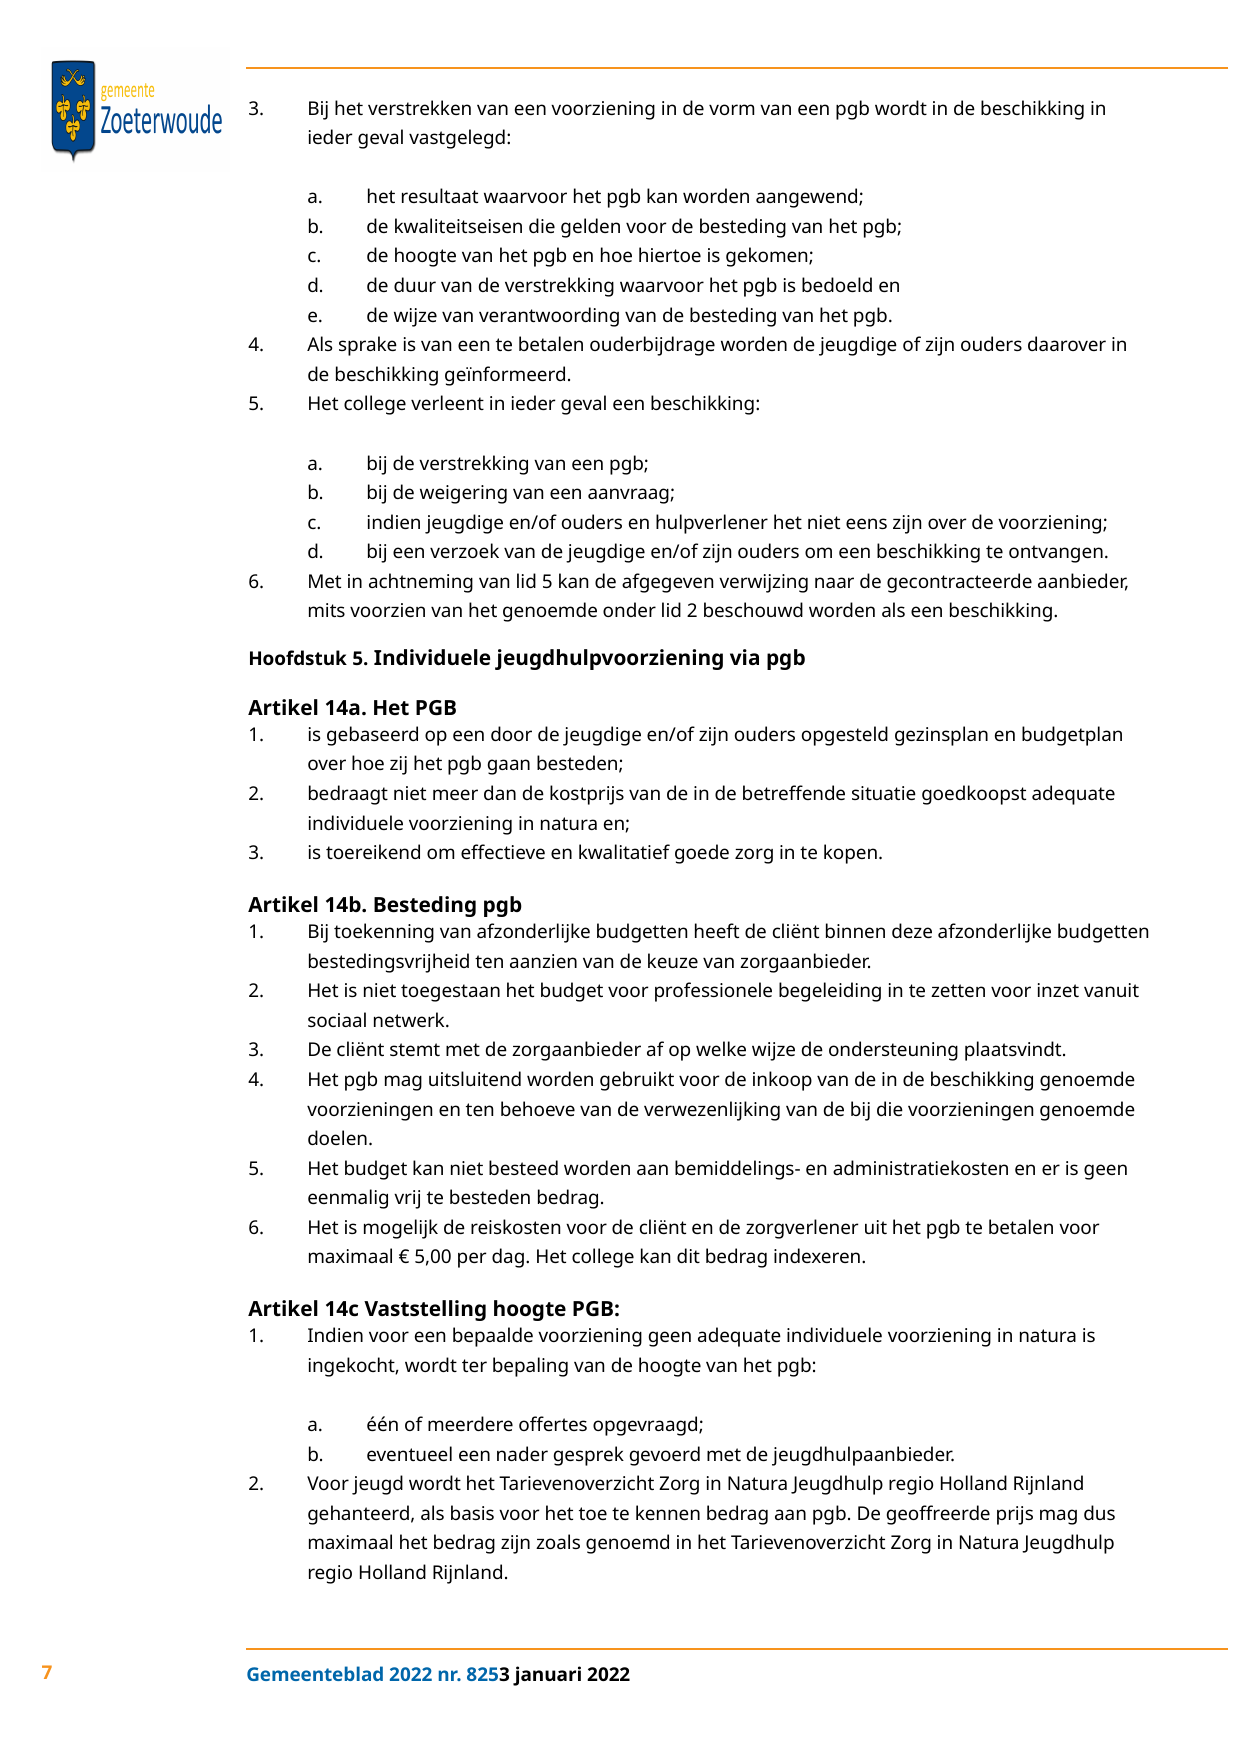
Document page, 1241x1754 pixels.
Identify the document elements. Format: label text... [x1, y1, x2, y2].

list de duur van de verstrekking waarvoor het pgb is bedoeld en [307, 272, 1152, 298]
text Artikel 14a. Het PGB [248, 693, 1152, 721]
list bij een verzoek van de jeugdige en/of zijn ouders om een beschikking te ontvangen. [307, 538, 1152, 564]
list is gebaseerd op een door de jeugdige en/of zijn ouders opgesteld gezinsplan en budgetplan over hoe zij het pgb gaan besteden; [248, 721, 1152, 776]
text Hoofdstuk 5. Individuele jeugdhulpvoorziening via pgb [248, 643, 1152, 672]
list Met in achtneming van lid 5 kan de afgegeven verwijzing naar de gecontracteerde aanbieder, mits voorzien van het genoemde onder lid 2 beschouwd worden als een beschikking. [248, 568, 1152, 623]
picture [41, 47, 231, 172]
list Als sprake is van een te betalen ouderbijdrage worden de jeugdige of zijn ouders daarover in de beschikking geïnformeerd. [248, 331, 1152, 387]
text Artikel 14c Vaststelling hoogte PGB: [248, 1294, 1152, 1322]
list Het pgb mag uitsluitend worden gebruikt voor de inkoop van de in de beschikking genoemde voorzieningen en ten behoeve van de verwezenlijking van de bij die voorzieningen genoemde doelen. [248, 1066, 1152, 1151]
list Bij toekenning van afzonderlijke budgetten heeft de cliënt binnen deze afzonderlijke budgetten bestedingsvrijheid ten aanzien van de keuze van zorgaanbieder. [248, 918, 1152, 973]
list één of meerdere offertes opgevraagd; [307, 1411, 1152, 1437]
list het resultaat waarvoor het pgb kan worden aangewend; [307, 183, 1152, 209]
list bedraagt niet meer dan de kostprijs van de in de betreffende situatie goedkoopst adequate individuele voorziening in natura en; [248, 780, 1152, 836]
list de kwaliteitseisen die gelden voor de besteding van het pgb; [307, 213, 1152, 239]
list bij de weigering van een aanvraag; [307, 479, 1152, 505]
list Bij het verstrekken van een voorziening in de vorm van een pgb wordt in de beschikking in ieder geval vastgelegd: [248, 95, 1152, 150]
list bij de verstrekking van een pgb; [307, 450, 1152, 476]
list Het college verleent in ieder geval een beschikking: [248, 391, 1152, 416]
list Voor jeugd wordt het Tarievenoverzicht Zorg in Natura Jeugdhulp regio Holland Rijnland gehanteerd, als basis voor het toe te kennen bedrag aan pgb. De geoffreerde prijs mag dus maximaal het bedrag zijn zoals genoemd in het Tarievenoverzicht Zorg in Natura Jeugdhulp regio Holland Rijnland. [248, 1470, 1152, 1585]
list Indien voor een bepaalde voorziening geen adequate individuele voorziening in natura is ingekocht, wordt ter bepaling van de hoogte van het pgb: [248, 1322, 1152, 1378]
list is toereikend om effectieve en kwalitatief goede zorg in te kopen. [248, 839, 1152, 865]
list Het is niet toegestaan het budget voor professionele begeleiding in te zetten voor inzet vanuit sociaal netwerk. [248, 977, 1152, 1033]
text Artikel 14b. Besteding pgb [248, 890, 1152, 918]
list de wijze van verantwoording van de besteding van het pgb. [307, 302, 1152, 328]
list De cliënt stemt met de zorgaanbieder af op welke wijze de ondersteuning plaatsvindt. [248, 1037, 1152, 1062]
list de hoogte van het pgb en hoe hiertoe is gekomen; [307, 243, 1152, 268]
list eventueel een nader gesprek gevoerd met de jeugdhulpaanbieder. [307, 1441, 1152, 1467]
list Het is mogelijk de reiskosten voor de cliënt en de zorgverlener uit het pgb te betalen voor maximaal € 5,00 per dag. Het college kan dit bedrag indexeren. [248, 1214, 1152, 1269]
list Het budget kan niet besteed worden aan bemiddelings- en administratiekosten en er is geen eenmalig vrij te besteden bedrag. [248, 1155, 1152, 1210]
list indien jeugdige en/of ouders en hulpverlener het niet eens zijn over de voorziening; [307, 509, 1152, 535]
